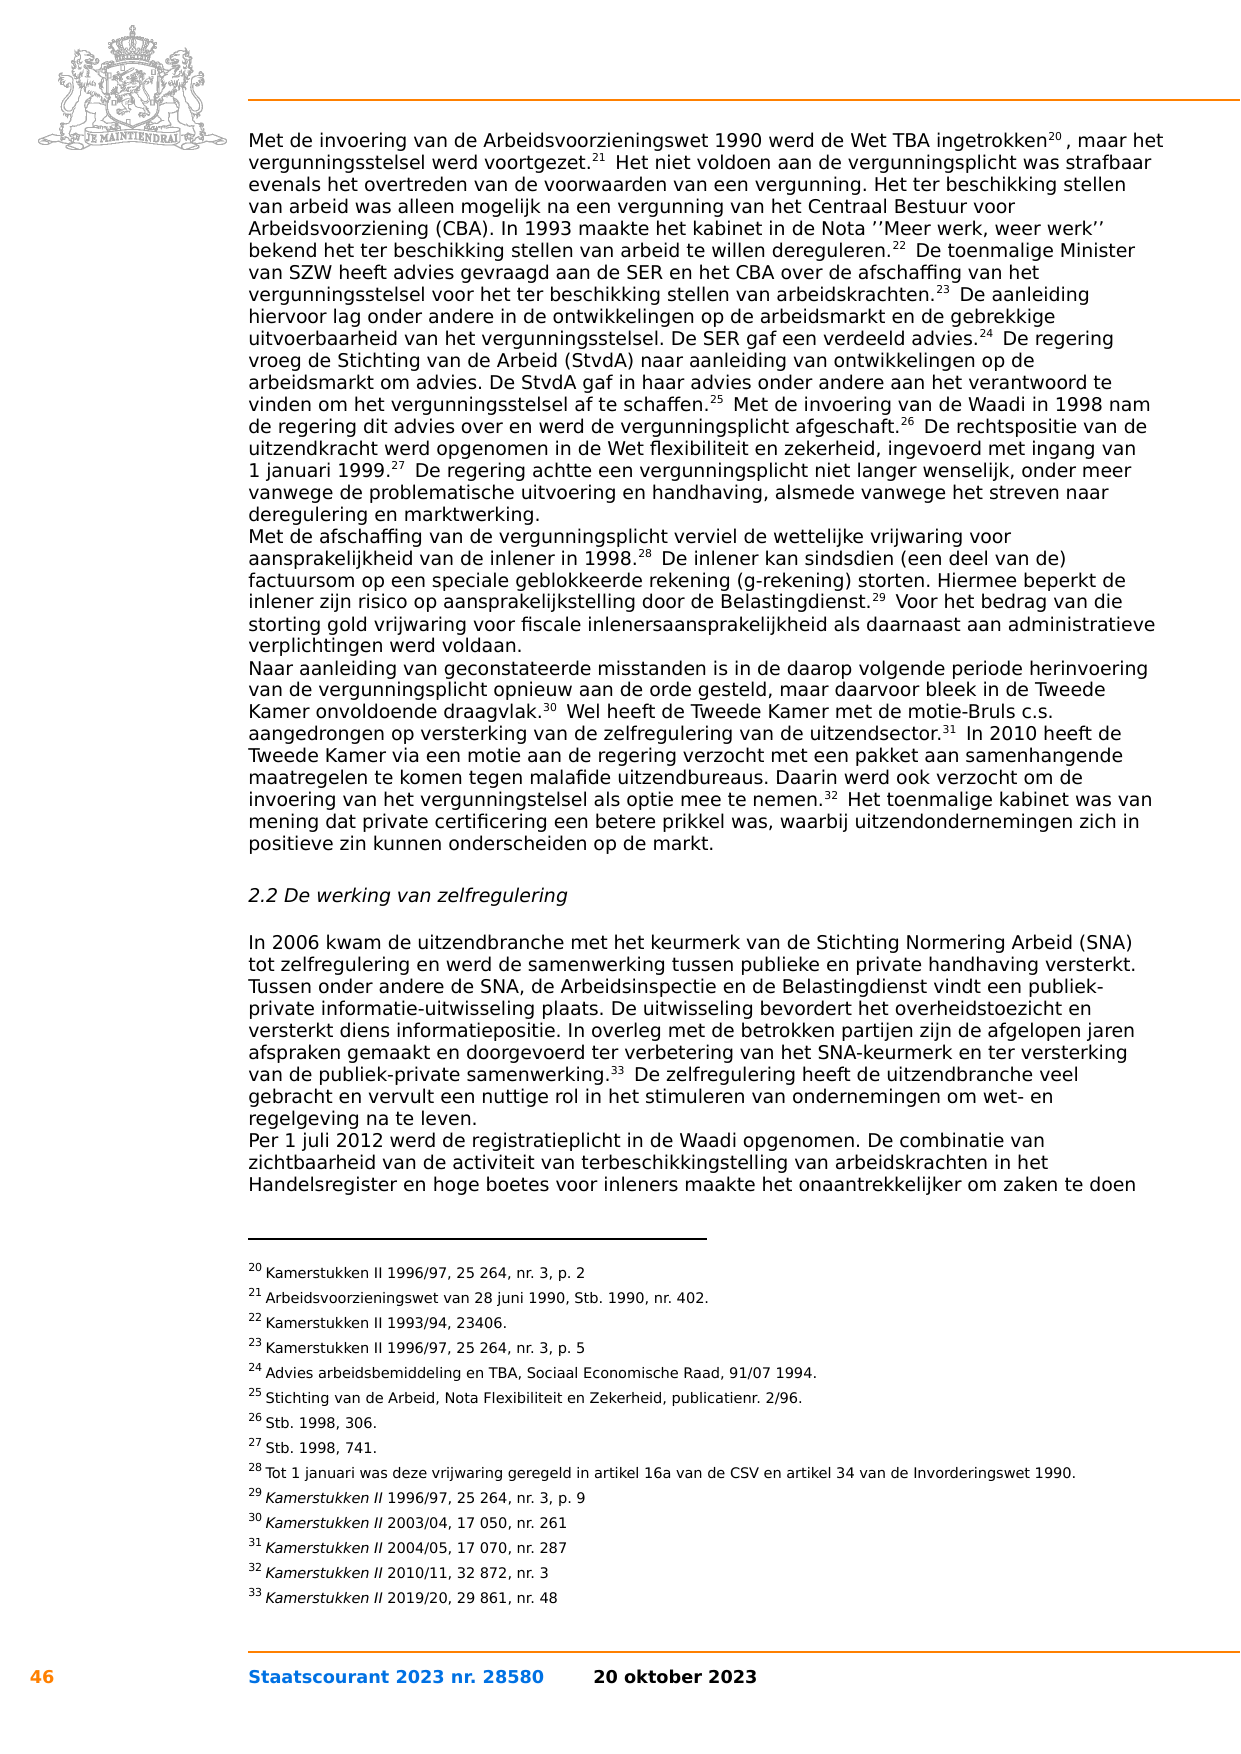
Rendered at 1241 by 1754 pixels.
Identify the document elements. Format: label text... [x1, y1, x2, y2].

text Kamerstukken II 2010/11, 32 872, nr. 3 [248, 1561, 1163, 1583]
text Kamerstukken II 2003/04, 17 050, nr. 261 [248, 1511, 1163, 1533]
text Stb. 1998, 306. [248, 1411, 1163, 1433]
text Kamerstukken II 2004/05, 17 070, nr. 287 [248, 1536, 1163, 1558]
text Arbeidsvoorzieningswet van 28 juni 1990, Stb. 1990, nr. 402. [248, 1286, 1163, 1308]
text Naar aanleiding van geconstateerde misstanden is in de daarop volgende periode herinvoering van de vergunningsplicht opnieuw aan de orde gesteld, maar daarvoor bleek in de Tweede Kamer onvoldoende draagvlak. Wel heeft de Tweede Kamer met de motie-Bruls c.s. aangedrongen op versterking van de zelfregulering van de uitzendsector. In 2010 heeft de Tweede Kamer via een motie aan de regering verzocht met een pakket aan samenhangende maatregelen te komen tegen malafide uitzendbureaus. Daarin werd ook verzocht om de invoering van het vergunningstelsel als optie mee te nemen. Het toenmalige kabinet was van mening dat private certificering een betere prikkel was, waarbij uitzendondernemingen zich in positieve zin kunnen onderscheiden op de markt. [248, 657, 1163, 855]
subtitle 2.2 De werking van zelfregulering [248, 885, 1163, 907]
text Tot 1 januari was deze vrijwaring geregeld in artikel 16a van de CSV en artikel 34 van de Invorderingswet 1990. [248, 1461, 1163, 1483]
picture [38, 25, 227, 150]
text Kamerstukken II 1993/94, 23406. [248, 1311, 1163, 1333]
text Per 1 juli 2012 werd de registratieplicht in de Waadi opgenomen. De combinatie van zichtbaarheid van de activiteit van terbeschikkingstelling van arbeidskrachten in het Handelsregister en hoge boetes voor inleners maakte het onaantrekkelijker om zaken te doen [248, 1130, 1163, 1196]
text Kamerstukken II 1996/97, 25 264, nr. 3, p. 2 [248, 1261, 1163, 1283]
text Kamerstukken II 2019/20, 29 861, nr. 48 [248, 1586, 1163, 1608]
text Kamerstukken II 1996/97, 25 264, nr. 3, p. 5 [248, 1336, 1163, 1358]
text Met de afschaffing van de vergunningsplicht verviel de wettelijke vrijwaring voor aansprakelijkheid van de inlener in 1998. De inlener kan sindsdien (een deel van de) factuursom op een speciale geblokkeerde rekening (g-rekening) storten. Hiermee beperkt de inlener zijn risico op aansprakelijkstelling door de Belastingdienst. Voor het bedrag van die storting gold vrijwaring voor fiscale inlenersaansprakelijkheid als daarnaast aan administratieve verplichtingen werd voldaan. [248, 526, 1163, 657]
text Met de invoering van de Arbeidsvoorzieningswet 1990 werd de Wet TBA ingetrokken, maar het vergunningsstelsel werd voortgezet. Het niet voldoen aan de vergunningsplicht was strafbaar evenals het overtreden van de voorwaarden van een vergunning. Het ter beschikking stellen van arbeid was alleen mogelijk na een vergunning van het Centraal Bestuur voor Arbeidsvoorziening (CBA). In 1993 maakte het kabinet in de Nota ’’Meer werk, weer werk’’ bekend het ter beschikking stellen van arbeid te willen dereguleren. De toenmalige Minister van SZW heeft advies gevraagd aan de SER en het CBA over de afschaffing van het vergunningsstelsel voor het ter beschikking stellen van arbeidskrachten. De aanleiding hiervoor lag onder andere in de ontwikkelingen op de arbeidsmarkt en de gebrekkige uitvoerbaarheid van het vergunningsstelsel. De SER gaf een verdeeld advies. De regering vroeg de Stichting van de Arbeid (StvdA) naar aanleiding van ontwikkelingen op de arbeidsmarkt om advies. De StvdA gaf in haar advies onder andere aan het verantwoord te vinden om het vergunningsstelsel af te schaffen. Met de invoering van de Waadi in 1998 nam de regering dit advies over en werd de vergunningsplicht afgeschaft. De rechtspositie van de uitzendkracht werd opgenomen in de Wet flexibiliteit en zekerheid, ingevoerd met ingang van 1 januari 1999. De regering achtte een vergunningsplicht niet langer wenselijk, onder meer vanwege de problematische uitvoering en handhaving, alsmede vanwege het streven naar deregulering en marktwerking. [248, 130, 1163, 526]
text Stichting van de Arbeid, Nota Flexibiliteit en Zekerheid, publicatienr. 2/96. [248, 1386, 1163, 1408]
text Advies arbeidsbemiddeling en TBA, Sociaal Economische Raad, 91/07 1994. [248, 1361, 1163, 1383]
text Kamerstukken II 1996/97, 25 264, nr. 3, p. 9 [248, 1486, 1163, 1508]
text Stb. 1998, 741. [248, 1436, 1163, 1458]
text In 2006 kwam de uitzendbranche met het keurmerk van de Stichting Normering Arbeid (SNA) tot zelfregulering en werd de samenwerking tussen publieke en private handhaving versterkt. Tussen onder andere de SNA, de Arbeidsinspectie en de Belastingdienst vindt een publiek-private informatie-uitwisseling plaats. De uitwisseling bevordert het overheidstoezicht en versterkt diens informatiepositie. In overleg met de betrokken partijen zijn de afgelopen jaren afspraken gemaakt en doorgevoerd ter verbetering van het SNA-keurmerk en ter versterking van de publiek-private samenwerking. De zelfregulering heeft de uitzendbranche veel gebracht en vervult een nuttige rol in het stimuleren van ondernemingen om wet- en regelgeving na te leven. [248, 932, 1163, 1130]
